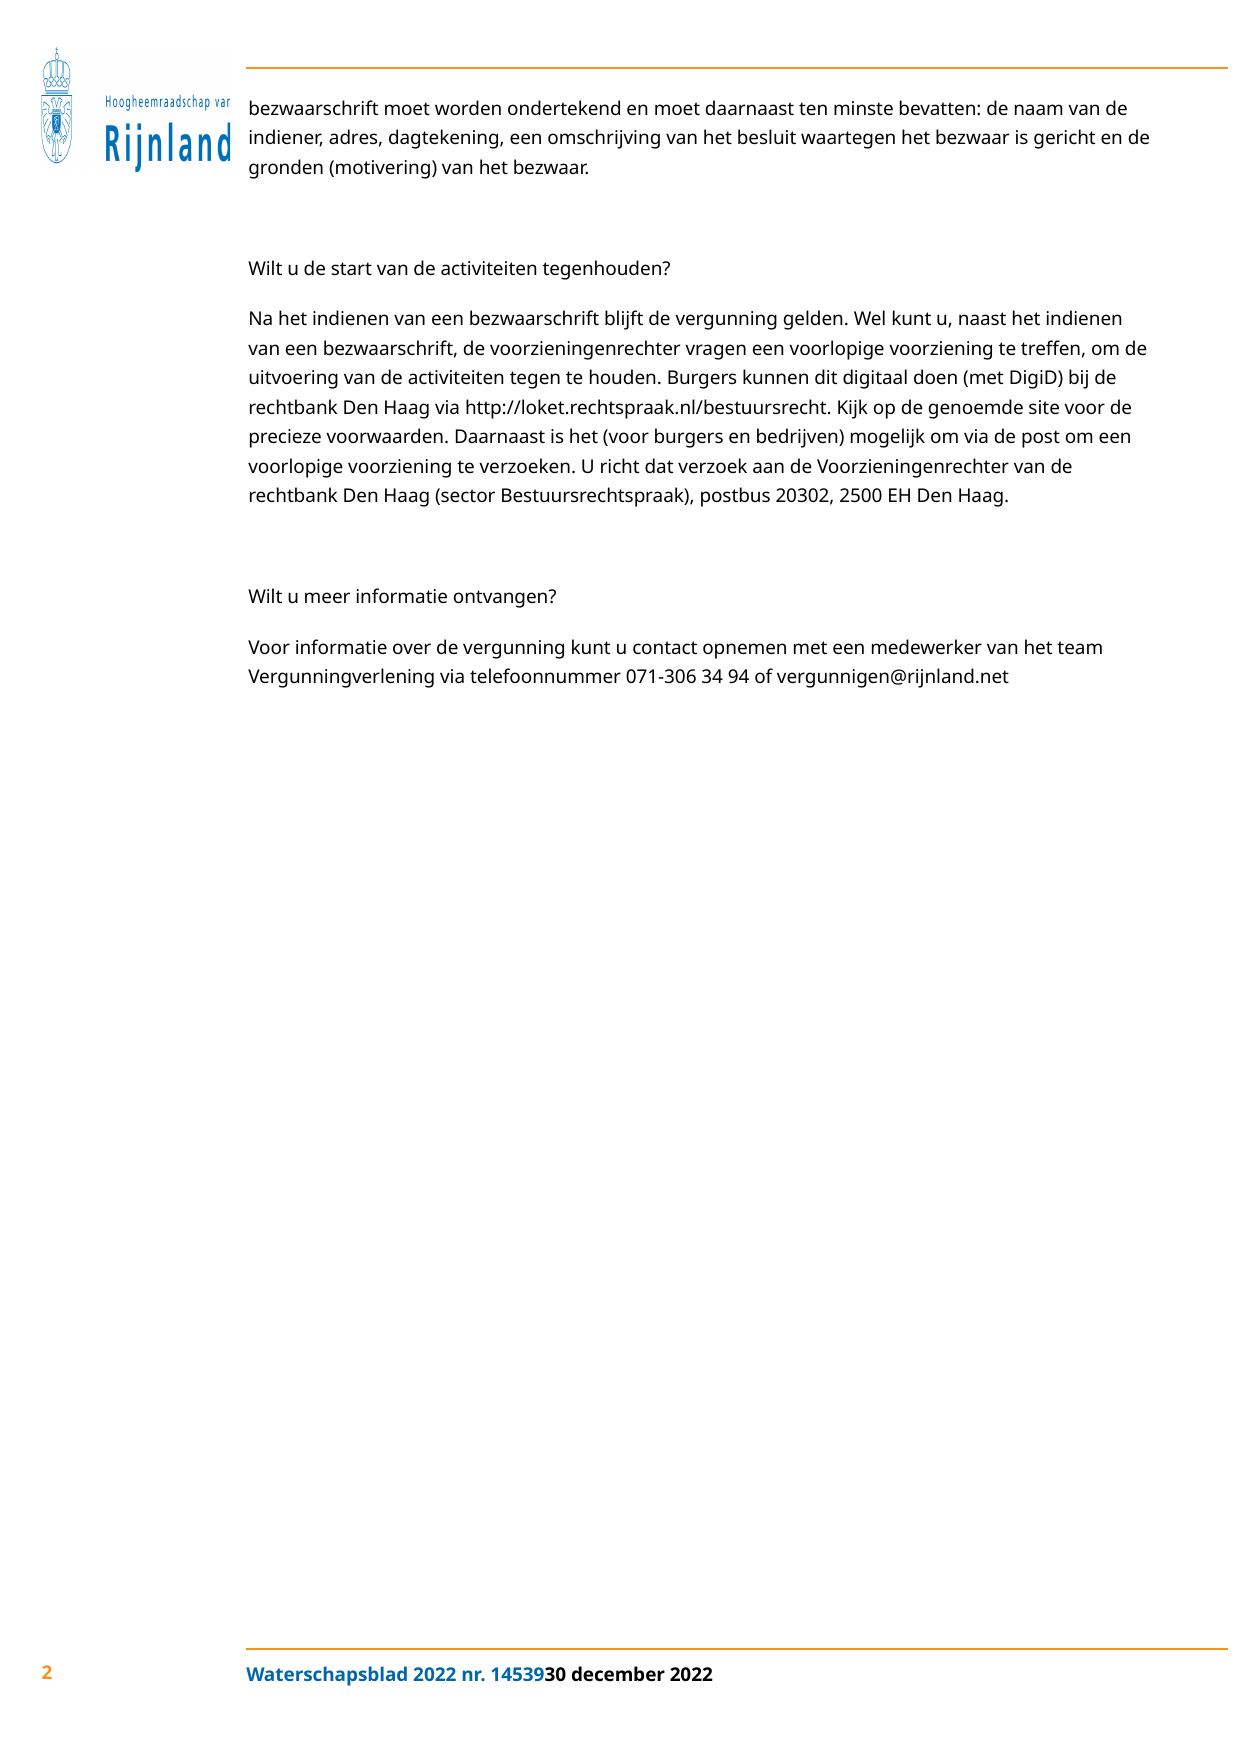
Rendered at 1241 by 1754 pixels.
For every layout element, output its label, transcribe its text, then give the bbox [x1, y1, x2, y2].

text Na het indienen van een bezwaarschrift blijft de vergunning gelden. Wel kunt u, naast het indienen van een bezwaarschrift, de voorzieningenrechter vragen een voorlopige voorziening te treffen, om de uitvoering van de activiteiten tegen te houden. Burgers kunnen dit digitaal doen (met DigiD) bij de rechtbank Den Haag via http://loket.rechtspraak.nl/bestuursrecht. Kijk op de genoemde site voor de precieze voorwaarden. Daarnaast is het (voor burgers en bedrijven) mogelijk om via de post om een voorlopige voorziening te verzoeken. U richt dat verzoek aan de Voorzieningenrechter van de rechtbank Den Haag (sector Bestuursrechtspraak), postbus 20302, 2500 EH Den Haag. [248, 305, 1152, 508]
picture [41, 47, 231, 172]
text Wilt u de start van de activiteiten tegenhouden? [248, 255, 1152, 281]
text bezwaarschrift moet worden ondertekend en moet daarnaast ten minste bevatten: de naam van de indiener, adres, dagtekening, een omschrijving van het besluit waartegen het bezwaar is gericht en de gronden (motivering) van het bezwaar. [248, 95, 1152, 180]
text Voor informatie over de vergunning kunt u contact opnemen met een medewerker van het team Vergunningverlening via telefoonnummer 071-306 34 94 of vergunnigen@rijnland.net [248, 634, 1152, 689]
text Wilt u meer informatie ontvangen? [248, 583, 1152, 609]
